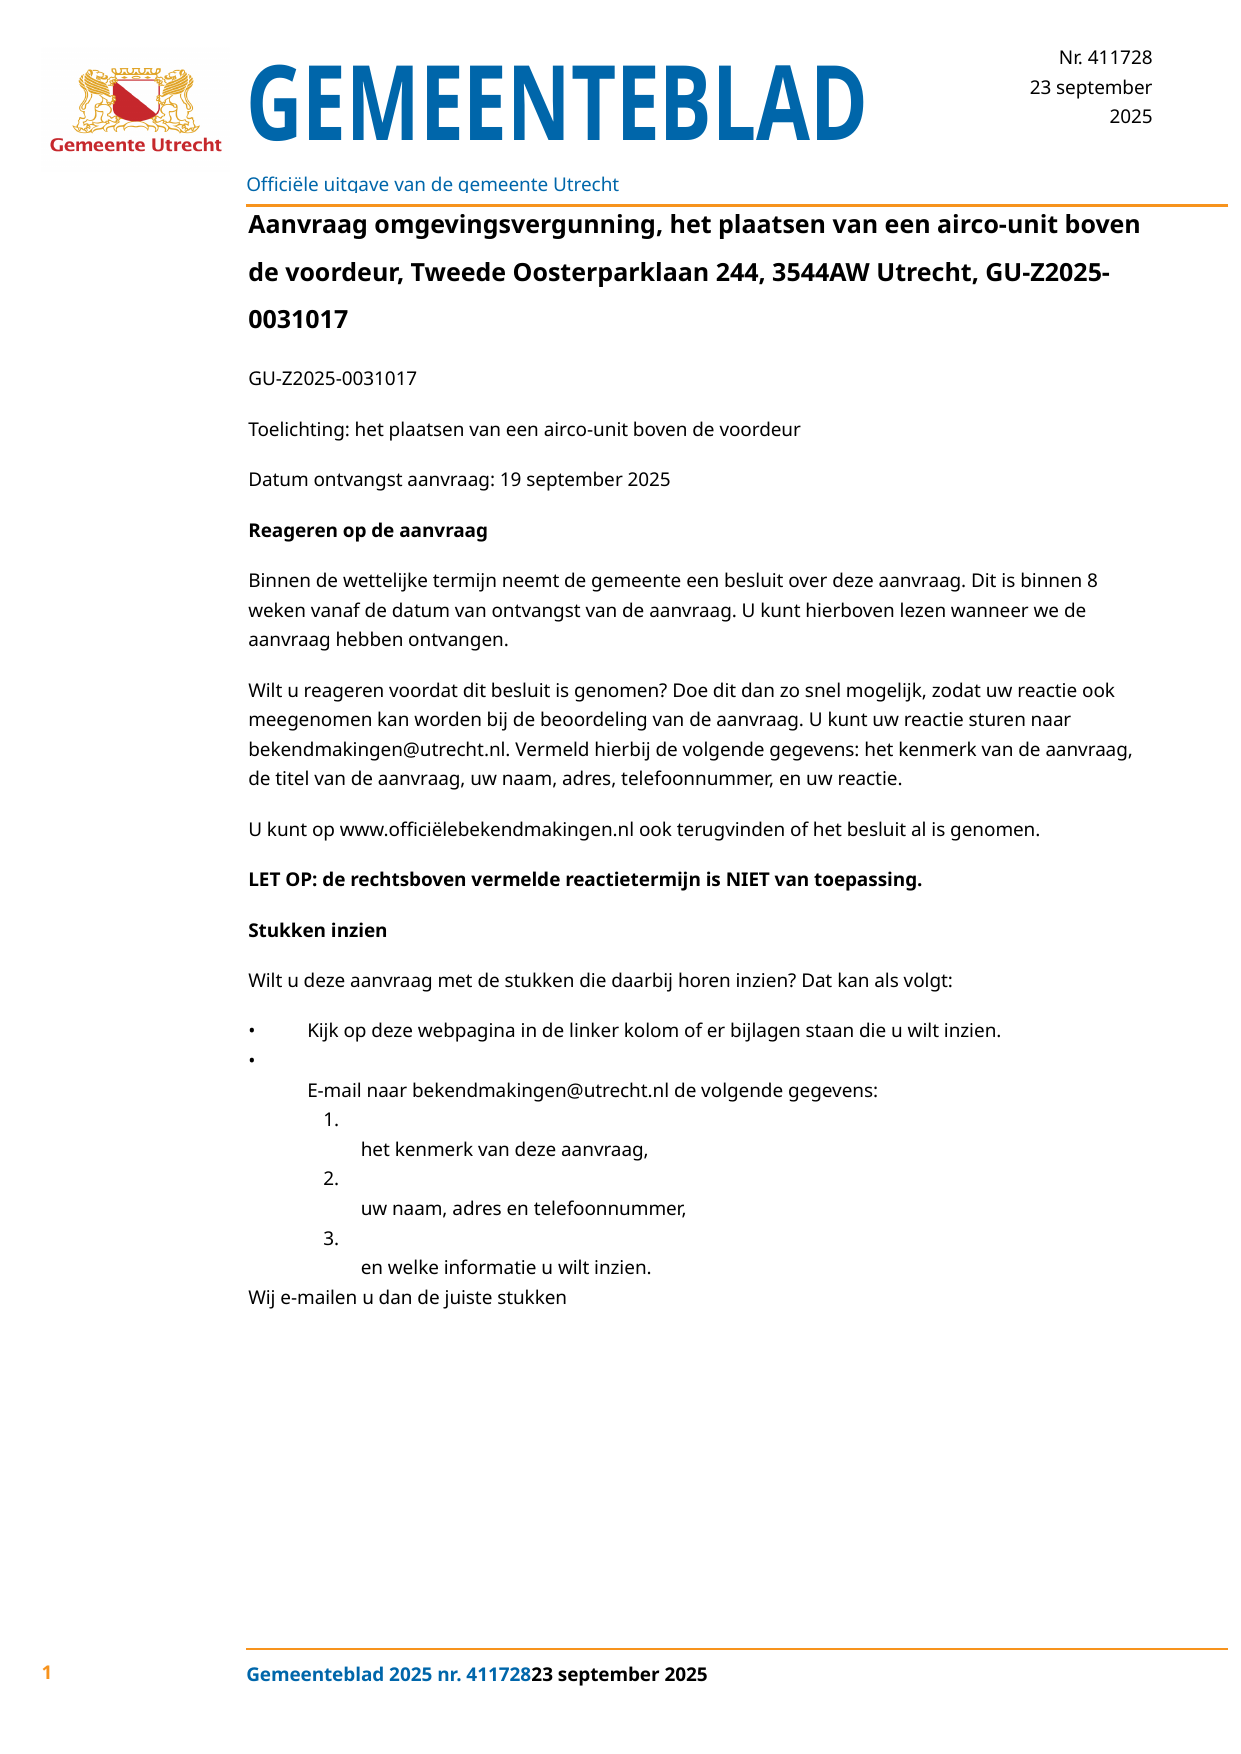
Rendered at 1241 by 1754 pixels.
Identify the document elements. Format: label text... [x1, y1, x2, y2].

text Wilt u deze aanvraag met de stukken die daarbij horen inzien? Dat kan als volgt: [248, 967, 1152, 993]
text Binnen de wettelijke termijn neemt de gemeente een besluit over deze aanvraag. Dit is binnen 8 weken vanaf de datum van ontvangst van de aanvraag. U kunt hierboven lezen wanneer we de aanvraag hebben ontvangen. [248, 567, 1152, 652]
text GU-Z2025-0031017 [248, 366, 1152, 391]
list en welke informatie u wilt inzien. [323, 1254, 1152, 1280]
text Datum ontvangst aanvraag: 19 september 2025 [248, 466, 1152, 492]
text Wilt u reageren voordat dit besluit is genomen? Doe dit dan zo snel mogelijk, zodat uw reactie ook meegenomen kan worden bij de beoordeling van de aanvraag. U kunt uw reactie sturen naar bekendmakingen@utrecht.nl. Vermeld hierbij de volgende gegevens: het kenmerk van de aanvraag, de titel van de aanvraag, uw naam, adres, telefoonnummer, en uw reactie. [248, 677, 1152, 791]
text Reageren op de aanvraag [248, 517, 1152, 542]
list het kenmerk van deze aanvraag, [323, 1136, 1152, 1162]
text Toelichting: het plaatsen van een airco-unit boven de voordeur [248, 416, 1152, 442]
list Kijk op deze webpagina in de linker kolom of er bijlagen staan die u wilt inzien. [248, 1018, 1152, 1043]
text Wij e-mailen u dan de juiste stukken [248, 1284, 1152, 1309]
text U kunt op www.officiëlebekendmakingen.nl ook terugvinden of het besluit al is genomen. [248, 816, 1152, 842]
text Stukken inzien [248, 917, 1152, 942]
text Aanvraag omgevingsvergunning, het plaatsen van een airco-unit boven de voordeur, Tweede Oosterparklaan 244, 3544AW Utrecht, GU-Z2025-0031017 [248, 207, 1152, 336]
picture [41, 47, 231, 172]
list E-mail naar bekendmakingen@utrecht.nl de volgende gegevens: [248, 1077, 1152, 1102]
list uw naam, adres en telefoonnummer, [323, 1195, 1152, 1221]
text LET OP: de rechtsboven vermelde reactietermijn is NIET van toepassing. [248, 866, 1152, 892]
